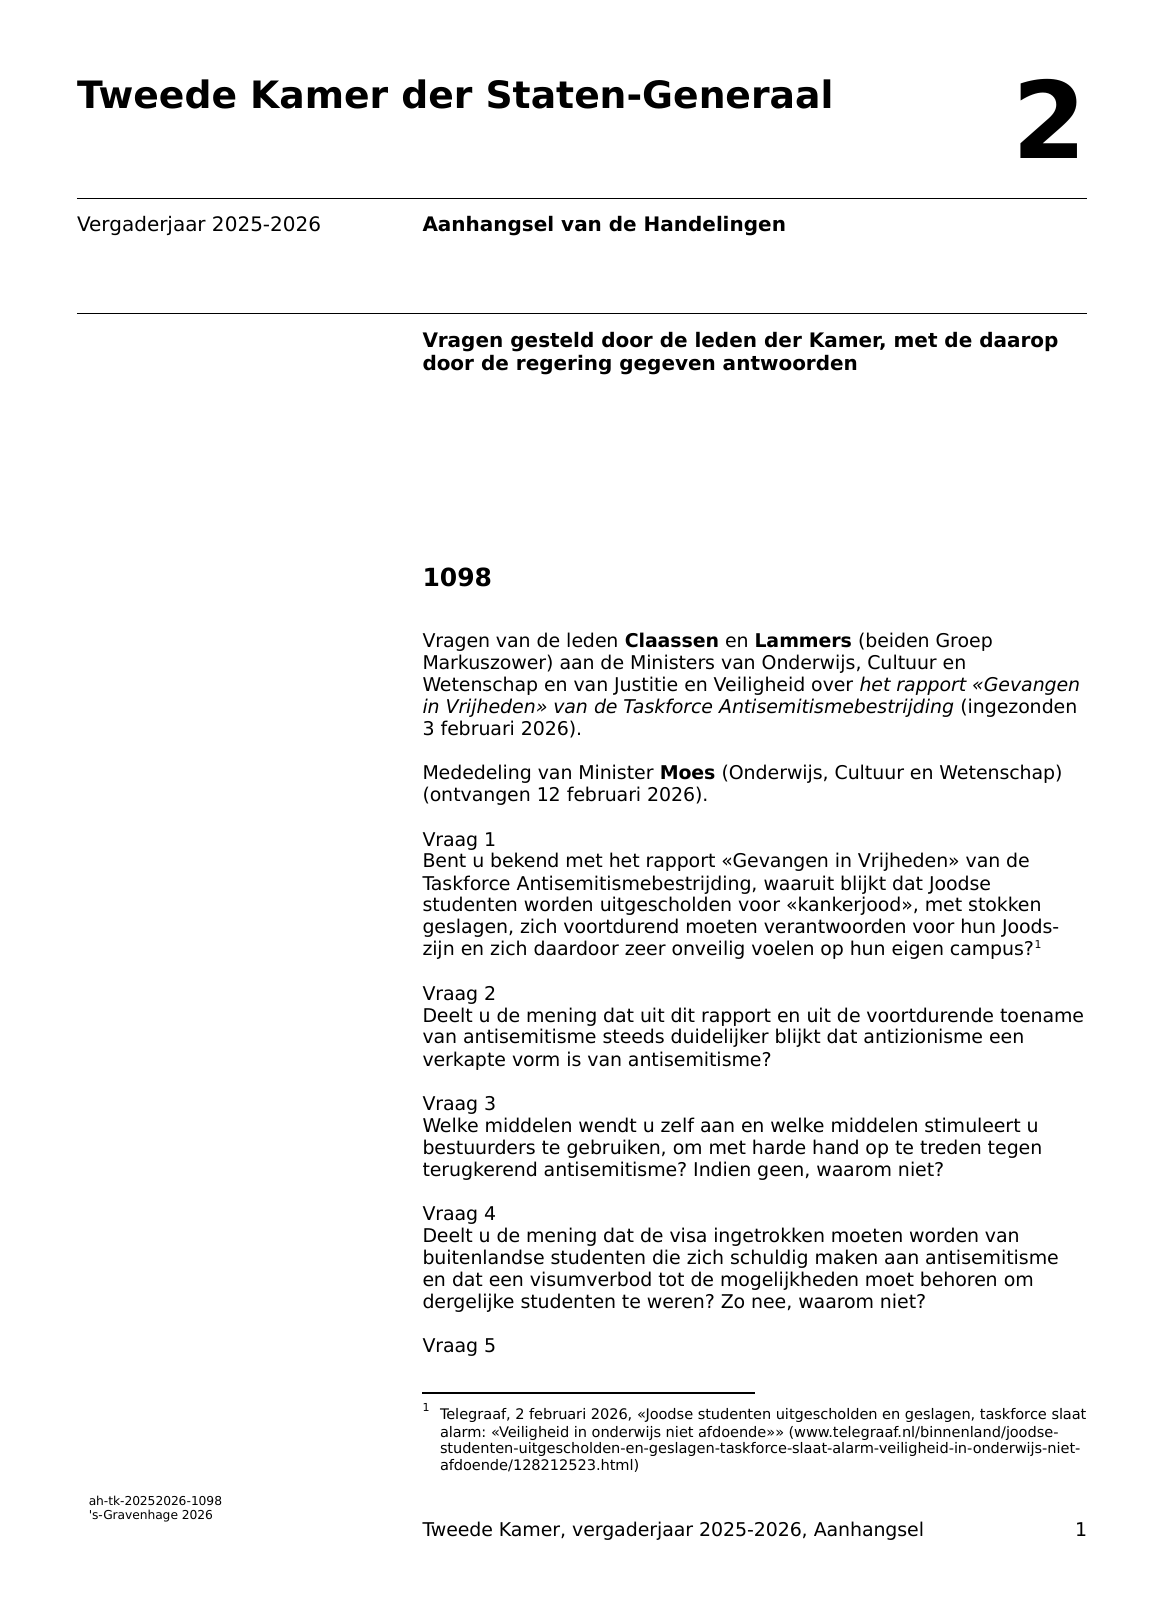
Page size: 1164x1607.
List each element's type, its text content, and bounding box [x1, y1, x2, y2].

text Vragen van de leden Claassen en Lammers (beiden Groep Markuszower) aan de Ministers van Onderwijs, Cultuur en Wetenschap en van Justitie en Veiligheid over het rapport «Gevangen in Vrijheden» van de Taskforce Antisemitismebestrijding (ingezonden 3 februari 2026). [422, 630, 1087, 740]
text Vraag 3 [422, 1093, 1087, 1114]
table_cell Aanhangsel van de Handelingen [422, 199, 1087, 313]
table_header 2 [886, 59, 1087, 198]
table_cell [77, 314, 422, 375]
text ah-tk-20252026-1098 [88, 1494, 323, 1508]
text Vraag 1 [422, 828, 1087, 850]
text Deelt u de mening dat de visa ingetrokken moeten worden van buitenlandse studenten die zich schuldig maken aan antisemitisme en dat een visumverbod tot de mogelijkheden moet behoren om dergelijke studenten te weren? Zo nee, waarom niet? [422, 1225, 1087, 1313]
text Mededeling van Minister Moes (Onderwijs, Cultuur en Wetenschap) (ontvangen 12 februari 2026). [422, 762, 1087, 806]
table_cell Vragen gesteld door de leden der Kamer, met de daarop door de regering gegeven antwoorden [422, 314, 1087, 375]
text 's-Gravenhage 2026 [88, 1508, 323, 1522]
text Vraag 4 [422, 1203, 1087, 1225]
text Deelt u de mening dat uit dit rapport en uit de voortdurende toename van antisemitisme steeds duidelijker blijkt dat antizionisme een verkapte vorm is van antisemitisme? [422, 1004, 1087, 1070]
text Telegraaf, 2 februari 2026, «Joodse studenten uitgescholden en geslagen, taskforce slaat alarm: «Veiligheid in onderwijs niet afdoende»» (www.telegraaf.nl/binnenland/joodse-studenten-uitgescholden-en-geslagen-taskforce-slaat-alarm-veiligheid-in-onderwijs-niet-afdoende/128212523.html) [422, 1402, 1087, 1474]
text Vraag 2 [422, 982, 1087, 1004]
text Bent u bekend met het rapport «Gevangen in Vrijheden» van de Taskforce Antisemitismebestrijding, waaruit blijkt dat Joodse studenten worden uitgescholden voor «kankerjood», met stokken geslagen, zich voortdurend moeten verantwoorden voor hun Joods-zijn en zich daardoor zeer onveilig voelen op hun eigen campus? [422, 850, 1087, 960]
text 1098 [422, 563, 1087, 592]
text Welke middelen wendt u zelf aan en welke middelen stimuleert u bestuurders te gebruiken, om met harde hand op te treden tegen terugkerend antisemitisme? Indien geen, waarom niet? [422, 1114, 1087, 1181]
text Vraag 5 [422, 1335, 1087, 1357]
table_header Tweede Kamer der Staten-Generaal [77, 59, 886, 198]
table_cell Vergaderjaar 2025-2026 [77, 199, 422, 313]
